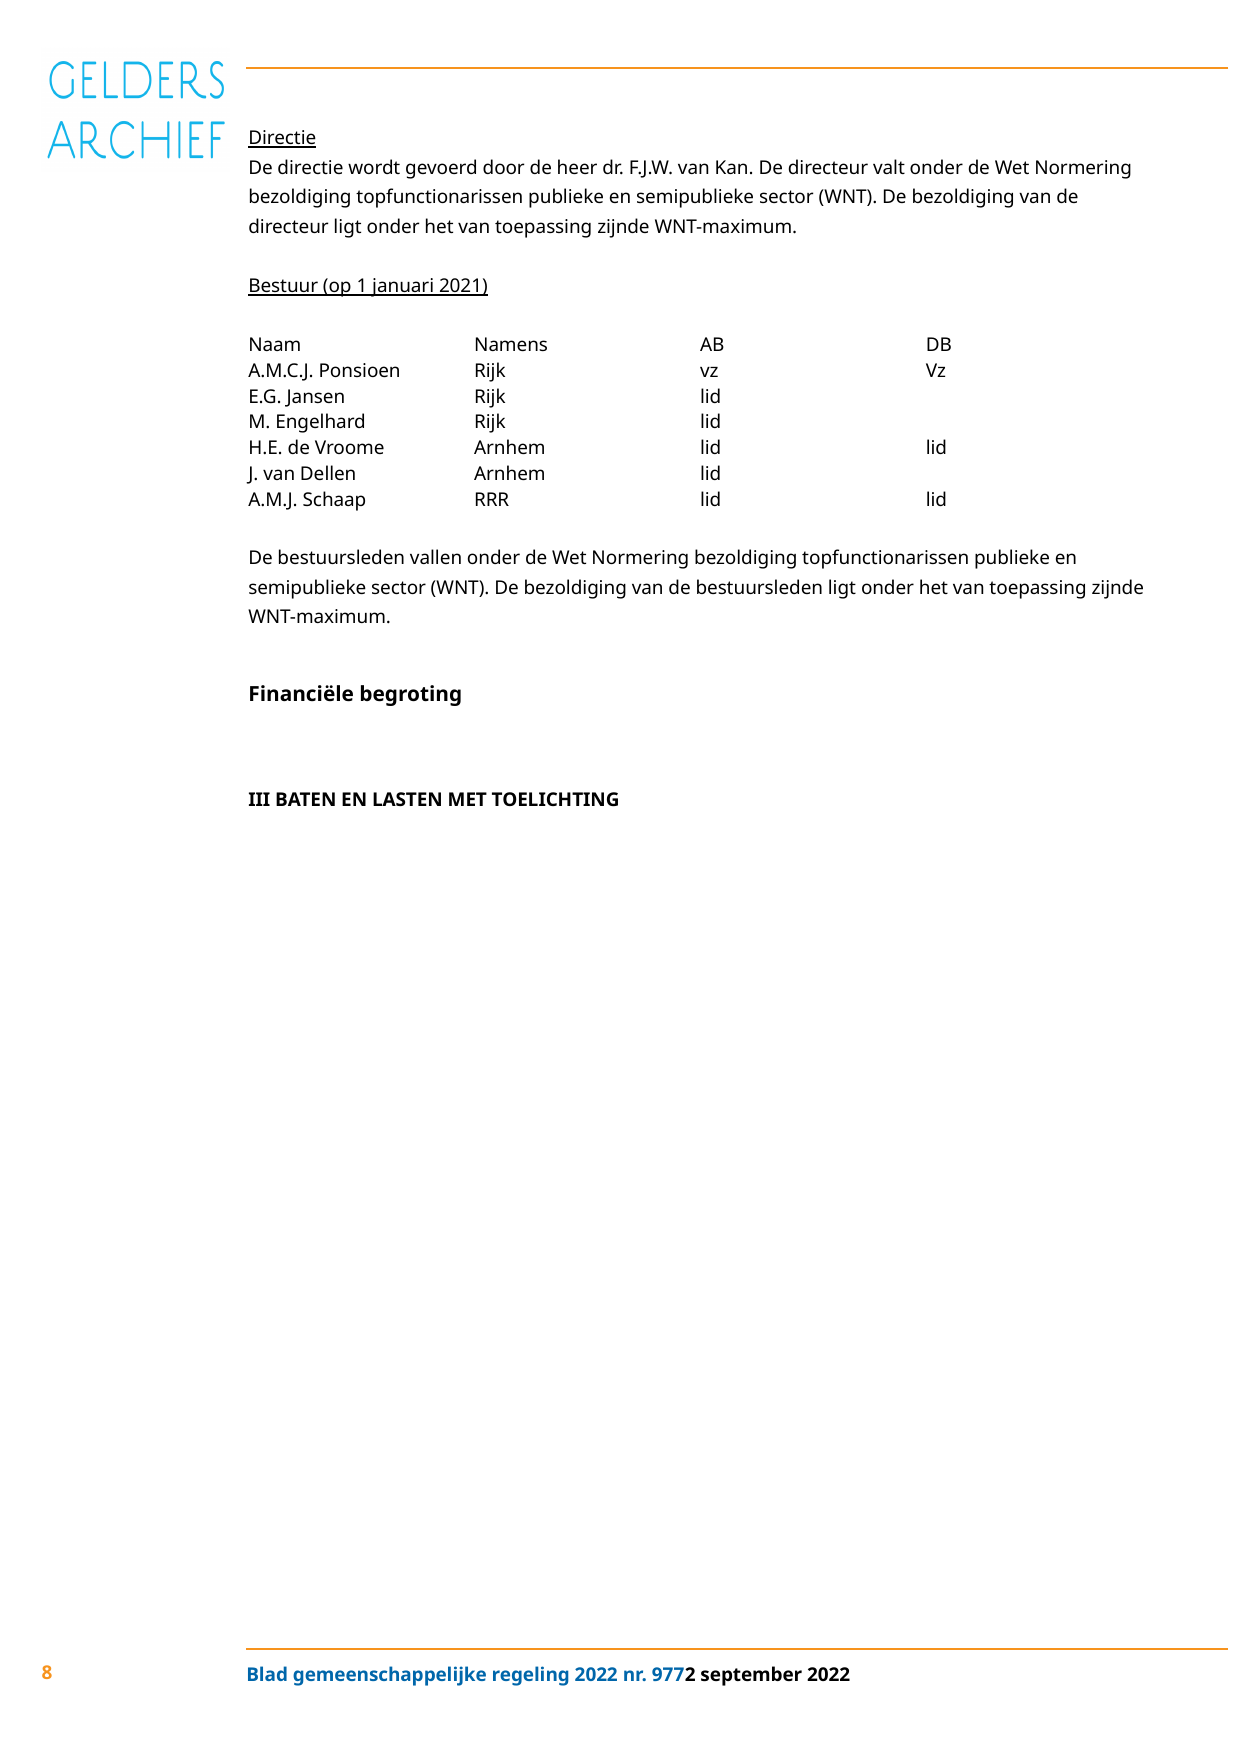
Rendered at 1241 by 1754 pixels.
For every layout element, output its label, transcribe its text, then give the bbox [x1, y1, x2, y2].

table_cell vz [700, 357, 926, 383]
table_cell [926, 383, 1152, 409]
table_cell J. van Dellen [248, 460, 474, 486]
table_cell Rijk [474, 383, 700, 409]
table_cell [926, 460, 1152, 486]
table_header Namens [474, 332, 700, 357]
table_header DB [926, 332, 1152, 357]
text De bestuursleden vallen onder de Wet Normering bezoldiging topfunctionarissen publieke en semipublieke sector (WNT). De bezoldiging van de bestuursleden ligt onder het van toepassing zijnde WNT-maximum. [248, 544, 1152, 629]
table_cell [926, 409, 1152, 434]
text De directie wordt gevoerd door de heer dr. F.J.W. van Kan. De directeur valt onder de Wet Normering bezoldiging topfunctionarissen publieke en semipublieke sector (WNT). De bezoldiging van de directeur ligt onder het van toepassing zijnde WNT-maximum. [248, 154, 1152, 239]
table_cell Arnhem [474, 460, 700, 486]
text Directie [248, 124, 1152, 150]
table_cell lid [700, 435, 926, 460]
table_cell A.M.J. Schaap [248, 486, 474, 512]
table_cell Arnhem [474, 435, 700, 460]
table_cell lid [700, 409, 926, 434]
table_cell E.G. Jansen [248, 383, 474, 409]
table_cell lid [926, 435, 1152, 460]
table_cell Vz [926, 357, 1152, 383]
text III BATEN EN LASTEN MET TOELICHTING [248, 786, 1152, 812]
text Financiële begroting [248, 679, 1152, 707]
table_cell lid [700, 486, 926, 512]
table_cell lid [926, 486, 1152, 512]
table_cell H.E. de Vroome [248, 435, 474, 460]
picture [41, 47, 231, 172]
table_header Naam [248, 332, 474, 357]
table_header AB [700, 332, 926, 357]
table_cell A.M.C.J. Ponsioen [248, 357, 474, 383]
table_cell Rijk [474, 409, 700, 434]
table_cell Rijk [474, 357, 700, 383]
table_cell lid [700, 383, 926, 409]
table_cell M. Engelhard [248, 409, 474, 434]
table_cell RRR [474, 486, 700, 512]
table_cell lid [700, 460, 926, 486]
text Bestuur (op 1 januari 2021) [248, 272, 1152, 298]
